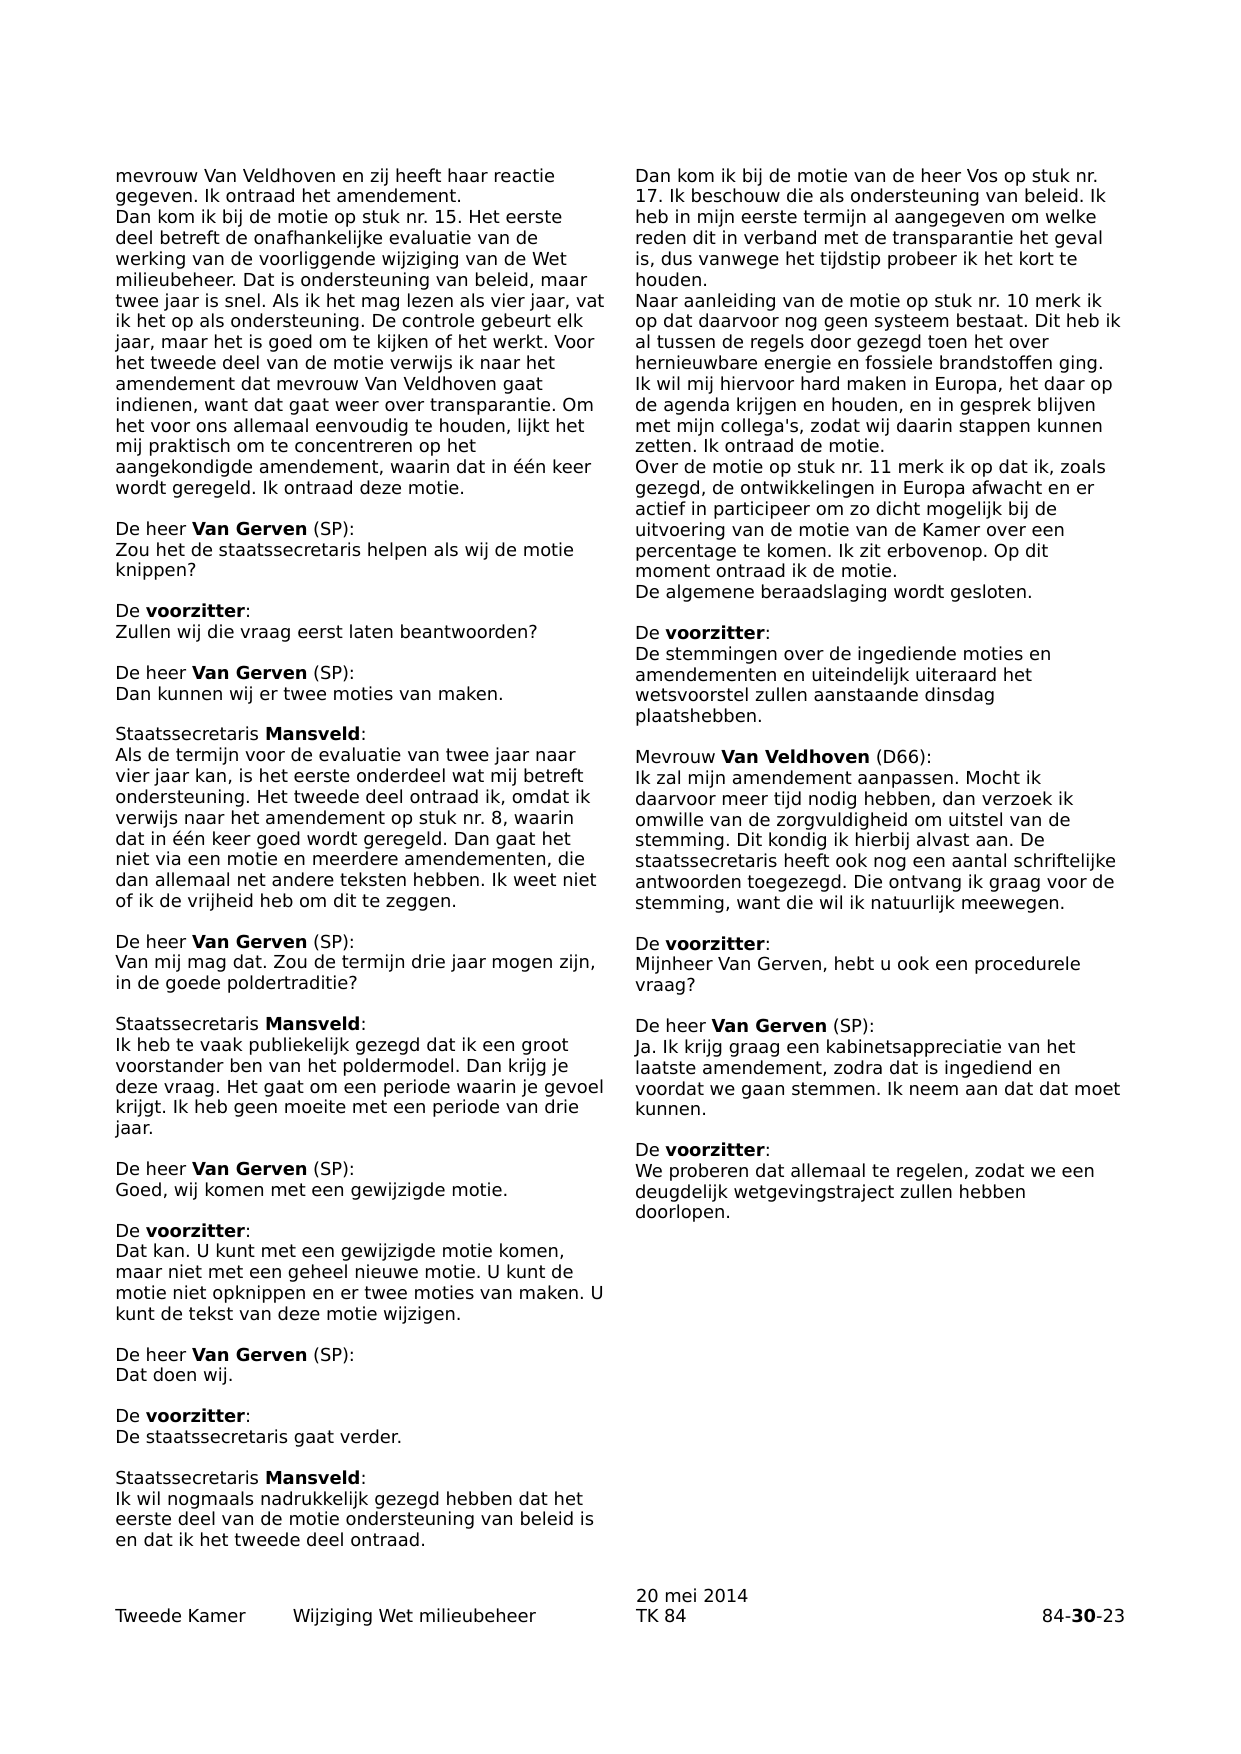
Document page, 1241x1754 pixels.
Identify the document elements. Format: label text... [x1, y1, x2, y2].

text De voorzitter: [115, 1220, 605, 1241]
text Mevrouw Van Veldhoven (D66): [635, 747, 1125, 768]
text De voorzitter: [635, 623, 1125, 643]
text Van mij mag dat. Zou de termijn drie jaar mogen zijn, in de goede poldertraditie? [115, 952, 605, 994]
text De voorzitter: [635, 933, 1125, 954]
text Zou het de staatssecretaris helpen als wij de motie knippen? [115, 539, 605, 581]
text De algemene beraadslaging wordt gesloten. [635, 582, 1125, 603]
text We proberen dat allemaal te regelen, zodat we een deugdelijk wetgevingstraject zullen hebben doorlopen. [635, 1161, 1125, 1223]
text Over de motie op stuk nr. 11 merk ik op dat ik, zoals gezegd, de ontwikkelingen in Europa afwacht en er actief in participeer om zo dicht mogelijk bij de uitvoering van de motie van de Kamer over een percentage te komen. Ik zit erbovenop. Op dit moment ontraad ik de motie. [635, 457, 1125, 582]
text Naar aanleiding van de motie op stuk nr. 10 merk ik op dat daarvoor nog geen systeem bestaat. Dit heb ik al tussen de regels door gezegd toen het over hernieuwbare energie en fossiele brandstoffen ging. Ik wil mij hiervoor hard maken in Europa, het daar op de agenda krijgen en houden, en in gesprek blijven met mijn collega's, zodat wij daarin stappen kunnen zetten. Ik ontraad de motie. [635, 290, 1125, 457]
text De heer Van Gerven (SP): [115, 932, 605, 952]
text Ik wil nogmaals nadrukkelijk gezegd hebben dat het eerste deel van de motie ondersteuning van beleid is en dat ik het tweede deel ontraad. [115, 1488, 605, 1551]
text Dan kom ik bij de motie op stuk nr. 15. Het eerste deel betreft de onafhankelijke evaluatie van de werking van de voorliggende wijziging van de Wet milieubeheer. Dat is ondersteuning van beleid, maar twee jaar is snel. Als ik het mag lezen als vier jaar, vat ik het op als ondersteuning. De controle gebeurt elk jaar, maar het is goed om te kijken of het werkt. Voor het tweede deel van de motie verwijs ik naar het amendement dat mevrouw Van Veldhoven gaat indienen, want dat gaat weer over transparantie. Om het voor ons allemaal eenvoudig te houden, lijkt het mij praktisch om te concentreren op het aangekondigde amendement, waarin dat in één keer wordt geregeld. Ik ontraad deze motie. [115, 207, 605, 499]
text Ik heb te vaak publiekelijk gezegd dat ik een groot voorstander ben van het poldermodel. Dan krijg je deze vraag. Het gaat om een periode waarin je gevoel krijgt. Ik heb geen moeite met een periode van drie jaar. [115, 1035, 605, 1139]
text Dat doen wij. [115, 1365, 605, 1386]
text De voorzitter: [635, 1140, 1125, 1161]
text De heer Van Gerven (SP): [115, 1159, 605, 1179]
text Staatssecretaris Mansveld: [115, 1014, 605, 1035]
text Ik zal mijn amendement aanpassen. Mocht ik daarvoor meer tijd nodig hebben, dan verzoek ik omwille van de zorgvuldigheid om uitstel van de stemming. Dit kondig ik hierbij alvast aan. De staatssecretaris heeft ook nog een aantal schriftelijke antwoorden toegezegd. Die ontvang ik graag voor de stemming, want die wil ik natuurlijk meewegen. [635, 768, 1125, 913]
text Ja. Ik krijg graag een kabinetsappreciatie van het laatste amendement, zodra dat is ingediend en voordat we gaan stemmen. Ik neem aan dat dat moet kunnen. [635, 1037, 1125, 1120]
text Zullen wij die vraag eerst laten beantwoorden? [115, 622, 605, 643]
text mevrouw Van Veldhoven en zij heeft haar reactie gegeven. Ik ontraad het amendement. [115, 165, 605, 207]
text De voorzitter: [115, 601, 605, 622]
text De stemmingen over de ingediende moties en amendementen en uiteindelijk uiteraard het wetsvoorstel zullen aanstaande dinsdag plaatshebben. [635, 643, 1125, 727]
text De staatssecretaris gaat verder. [115, 1427, 605, 1448]
text De heer Van Gerven (SP): [635, 1016, 1125, 1037]
text Dan kom ik bij de motie van de heer Vos op stuk nr. 17. Ik beschouw die als ondersteuning van beleid. Ik heb in mijn eerste termijn al aangegeven om welke reden dit in verband met de transparantie het geval is, dus vanwege het tijdstip probeer ik het kort te houden. [635, 165, 1125, 290]
text Als de termijn voor de evaluatie van twee jaar naar vier jaar kan, is het eerste onderdeel wat mij betreft ondersteuning. Het tweede deel ontraad ik, omdat ik verwijs naar het amendement op stuk nr. 8, waarin dat in één keer goed wordt geregeld. Dan gaat het niet via een motie en meerdere amendementen, die dan allemaal net andere teksten hebben. Ik weet niet of ik de vrijheid heb om dit te zeggen. [115, 745, 605, 912]
text De heer Van Gerven (SP): [115, 663, 605, 683]
text Dat kan. U kunt met een gewijzigde motie komen, maar niet met een geheel nieuwe motie. U kunt de motie niet opknippen en er twee moties van maken. U kunt de tekst van deze motie wijzigen. [115, 1241, 605, 1324]
text Dan kunnen wij er twee moties van maken. [115, 683, 605, 704]
text Mijnheer Van Gerven, hebt u ook een procedurele vraag? [635, 954, 1125, 996]
text De voorzitter: [115, 1406, 605, 1427]
text Staatssecretaris Mansveld: [115, 724, 605, 745]
text De heer Van Gerven (SP): [115, 519, 605, 539]
text Goed, wij komen met een gewijzigde motie. [115, 1179, 605, 1200]
text Staatssecretaris Mansveld: [115, 1468, 605, 1488]
text De heer Van Gerven (SP): [115, 1344, 605, 1365]
